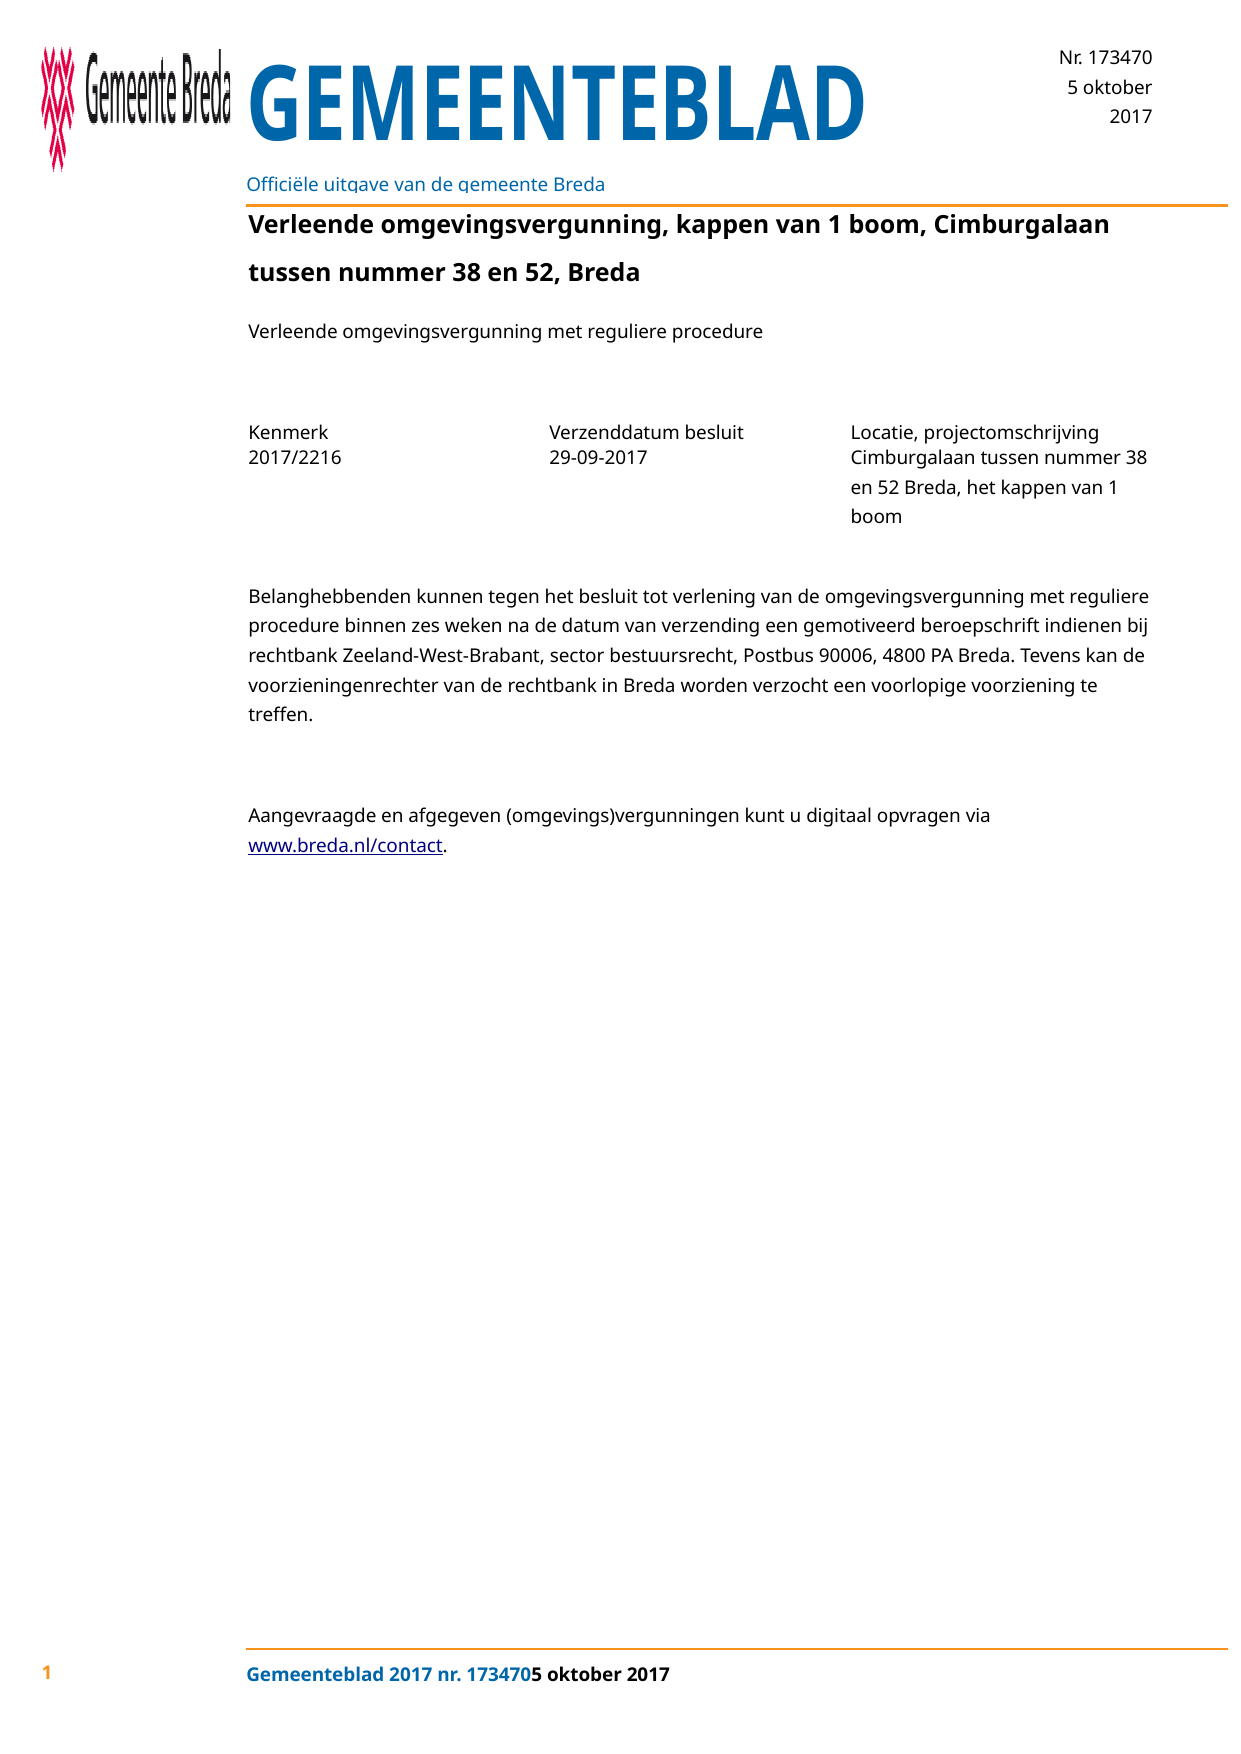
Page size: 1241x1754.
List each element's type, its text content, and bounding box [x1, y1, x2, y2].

table_header Verzenddatum besluit [549, 419, 850, 444]
text Belanghebbenden kunnen tegen het besluit tot verlening van de omgevingsvergunning met reguliere procedure binnen zes weken na de datum van verzending een gemotiveerd beroepschrift indienen bij rechtbank Zeeland-West-Brabant, sector bestuursrecht, Postbus 90006, 4800 PA Breda. Tevens kan de voorzieningenrechter van de rechtbank in Breda worden verzocht een voorlopige voorziening te treffen. [248, 583, 1152, 727]
table_cell Cimburgalaan tussen nummer 38 en 52 Breda, het kappen van 1 boom [850, 445, 1152, 529]
picture [41, 47, 231, 172]
table_cell 2017/2216 [248, 445, 549, 529]
table_header Locatie, projectomschrijving [850, 419, 1152, 444]
text Verleende omgevingsvergunning met reguliere procedure [248, 318, 1152, 344]
text Aangevraagde en afgegeven (omgevings)vergunningen kunt u digitaal opvragen via www.breda.nl/contact. [248, 802, 1152, 858]
text Verleende omgevingsvergunning, kappen van 1 boom, Cimburgalaan tussen nummer 38 en 52, Breda [248, 207, 1152, 288]
table_cell 29-09-2017 [549, 445, 850, 529]
table_header Kenmerk [248, 419, 549, 444]
